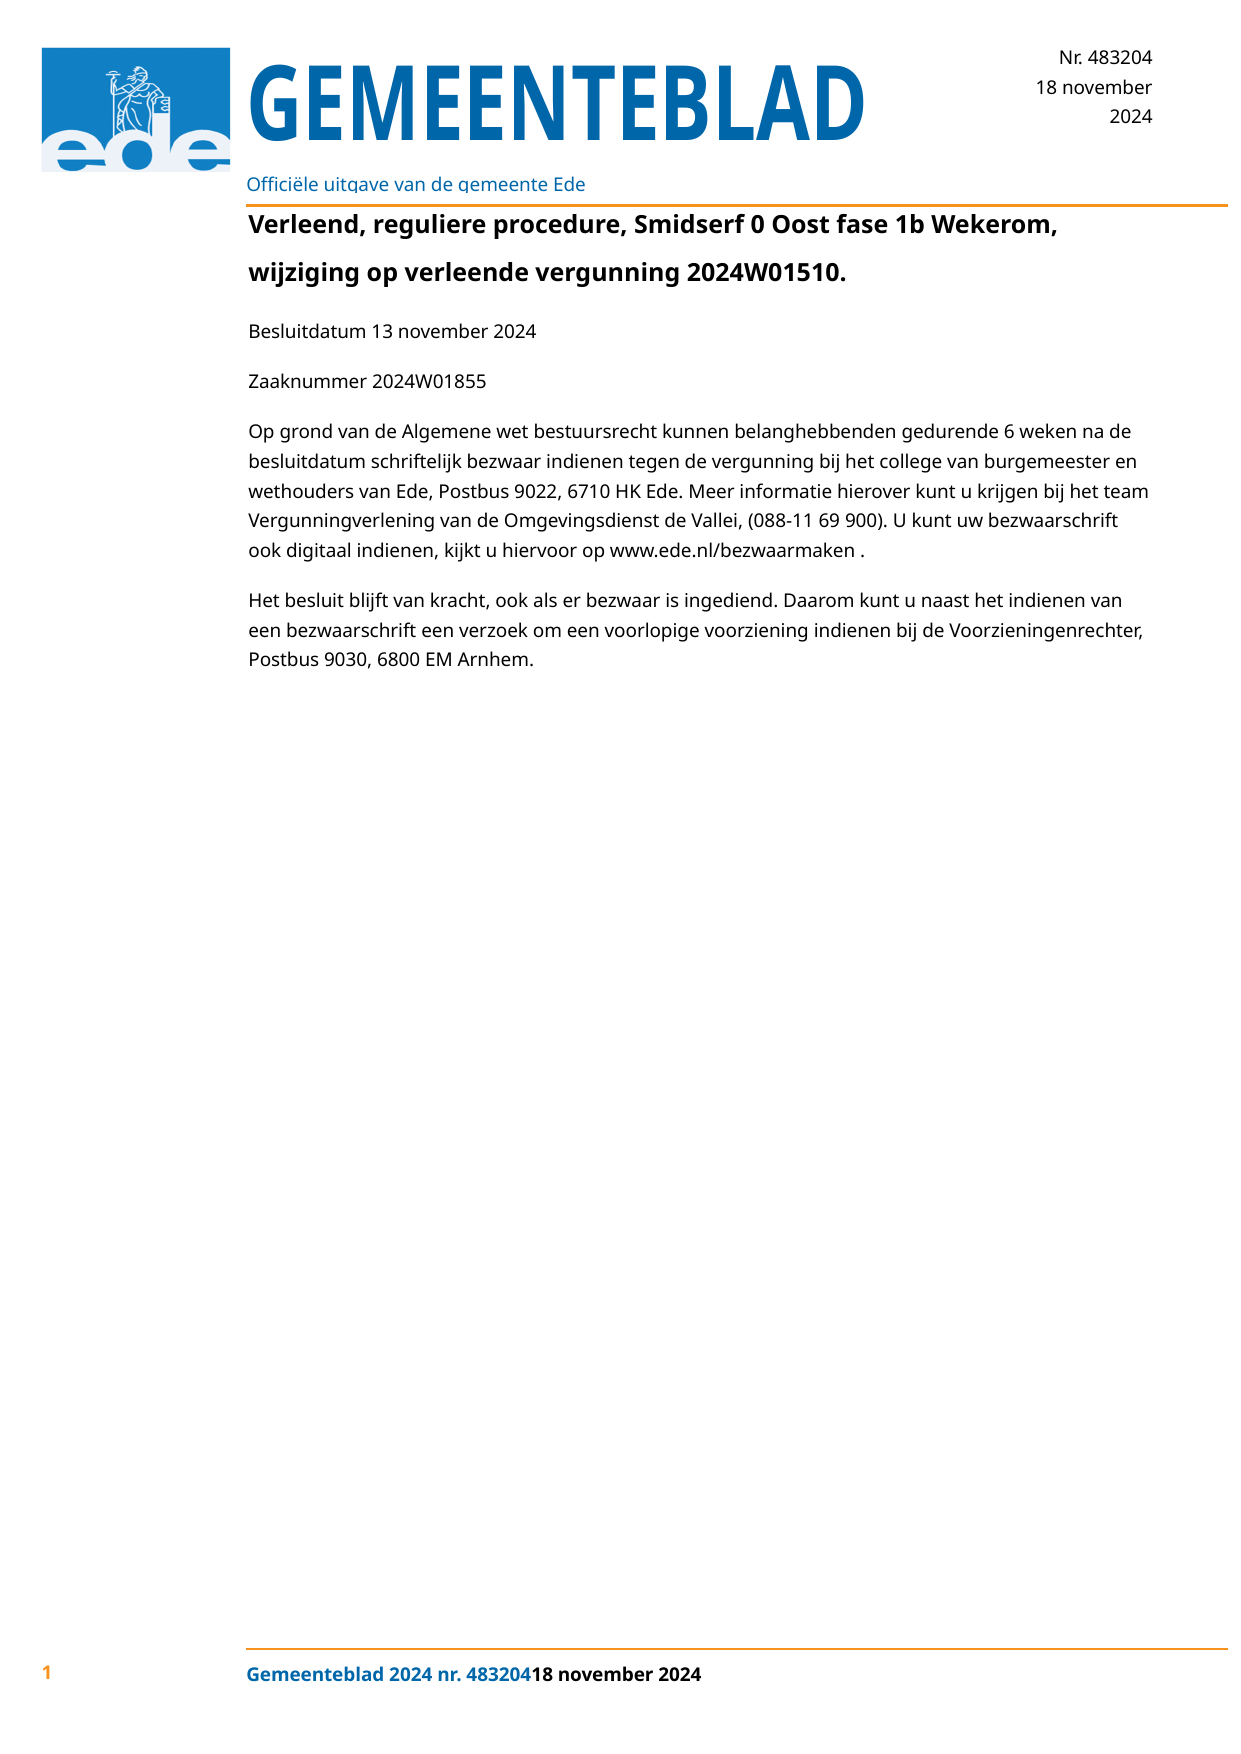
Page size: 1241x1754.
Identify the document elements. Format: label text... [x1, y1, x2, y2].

text Verleend, reguliere procedure, Smidserf 0 Oost fase 1b Wekerom, wijziging op verleende vergunning 2024W01510. [248, 207, 1152, 288]
text Besluitdatum 13 november 2024 [248, 318, 1152, 344]
picture [41, 47, 231, 172]
text Het besluit blijft van kracht, ook als er bezwaar is ingediend. Daarom kunt u naast het indienen van een bezwaarschrift een verzoek om een voorlopige voorziening indienen bij de Voorzieningenrechter, Postbus 9030, 6800 EM Arnhem. [248, 587, 1152, 672]
text Op grond van de Algemene wet bestuursrecht kunnen belanghebbenden gedurende 6 weken na de besluitdatum schriftelijk bezwaar indienen tegen de vergunning bij het college van burgemeester en wethouders van Ede, Postbus 9022, 6710 HK Ede. Meer informatie hierover kunt u krijgen bij het team Vergunningverlening van de Omgevingsdienst de Vallei, (088-11 69 900). U kunt uw bezwaarschrift ook digitaal indienen, kijkt u hiervoor op www.ede.nl/bezwaarmaken . [248, 419, 1152, 563]
text Zaaknummer 2024W01855 [248, 368, 1152, 394]
